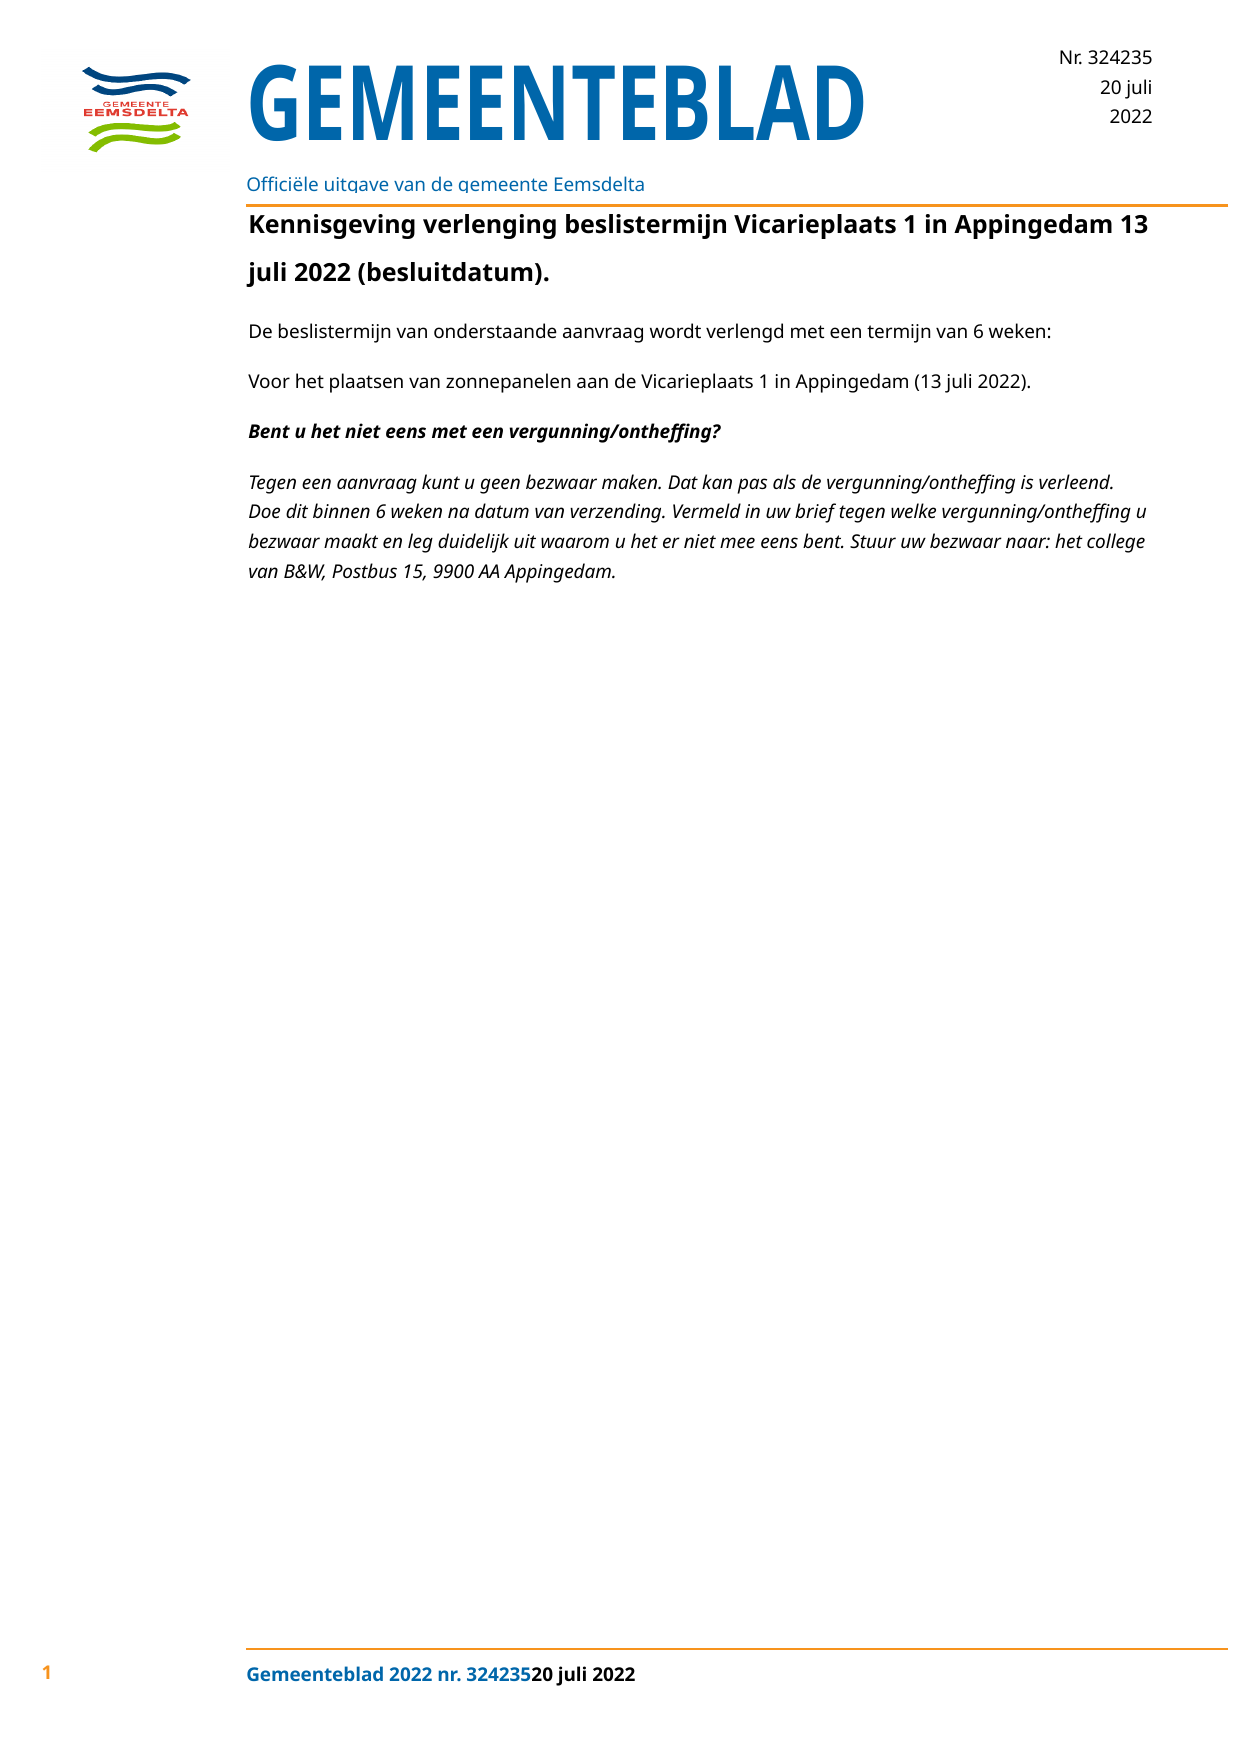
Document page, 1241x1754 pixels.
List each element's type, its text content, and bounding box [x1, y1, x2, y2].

text Bent u het niet eens met een vergunning/ontheffing? [248, 419, 1152, 444]
text De beslistermijn van onderstaande aanvraag wordt verlengd met een termijn van 6 weken: [248, 318, 1152, 344]
picture [41, 47, 231, 172]
text Tegen een aanvraag kunt u geen bezwaar maken. Dat kan pas als de vergunning/ontheffing is verleend. Doe dit binnen 6 weken na datum van verzending. Vermeld in uw brief tegen welke vergunning/ontheffing u bezwaar maakt en leg duidelijk uit waarom u het er niet mee eens bent. Stuur uw bezwaar naar: het college van B&W, Postbus 15, 9900 AA Appingedam. [248, 469, 1152, 584]
text Kennisgeving verlenging beslistermijn Vicarieplaats 1 in Appingedam 13 juli 2022 (besluitdatum). [248, 207, 1152, 288]
text Voor het plaatsen van zonnepanelen aan de Vicarieplaats 1 in Appingedam (13 juli 2022). [248, 368, 1152, 394]
